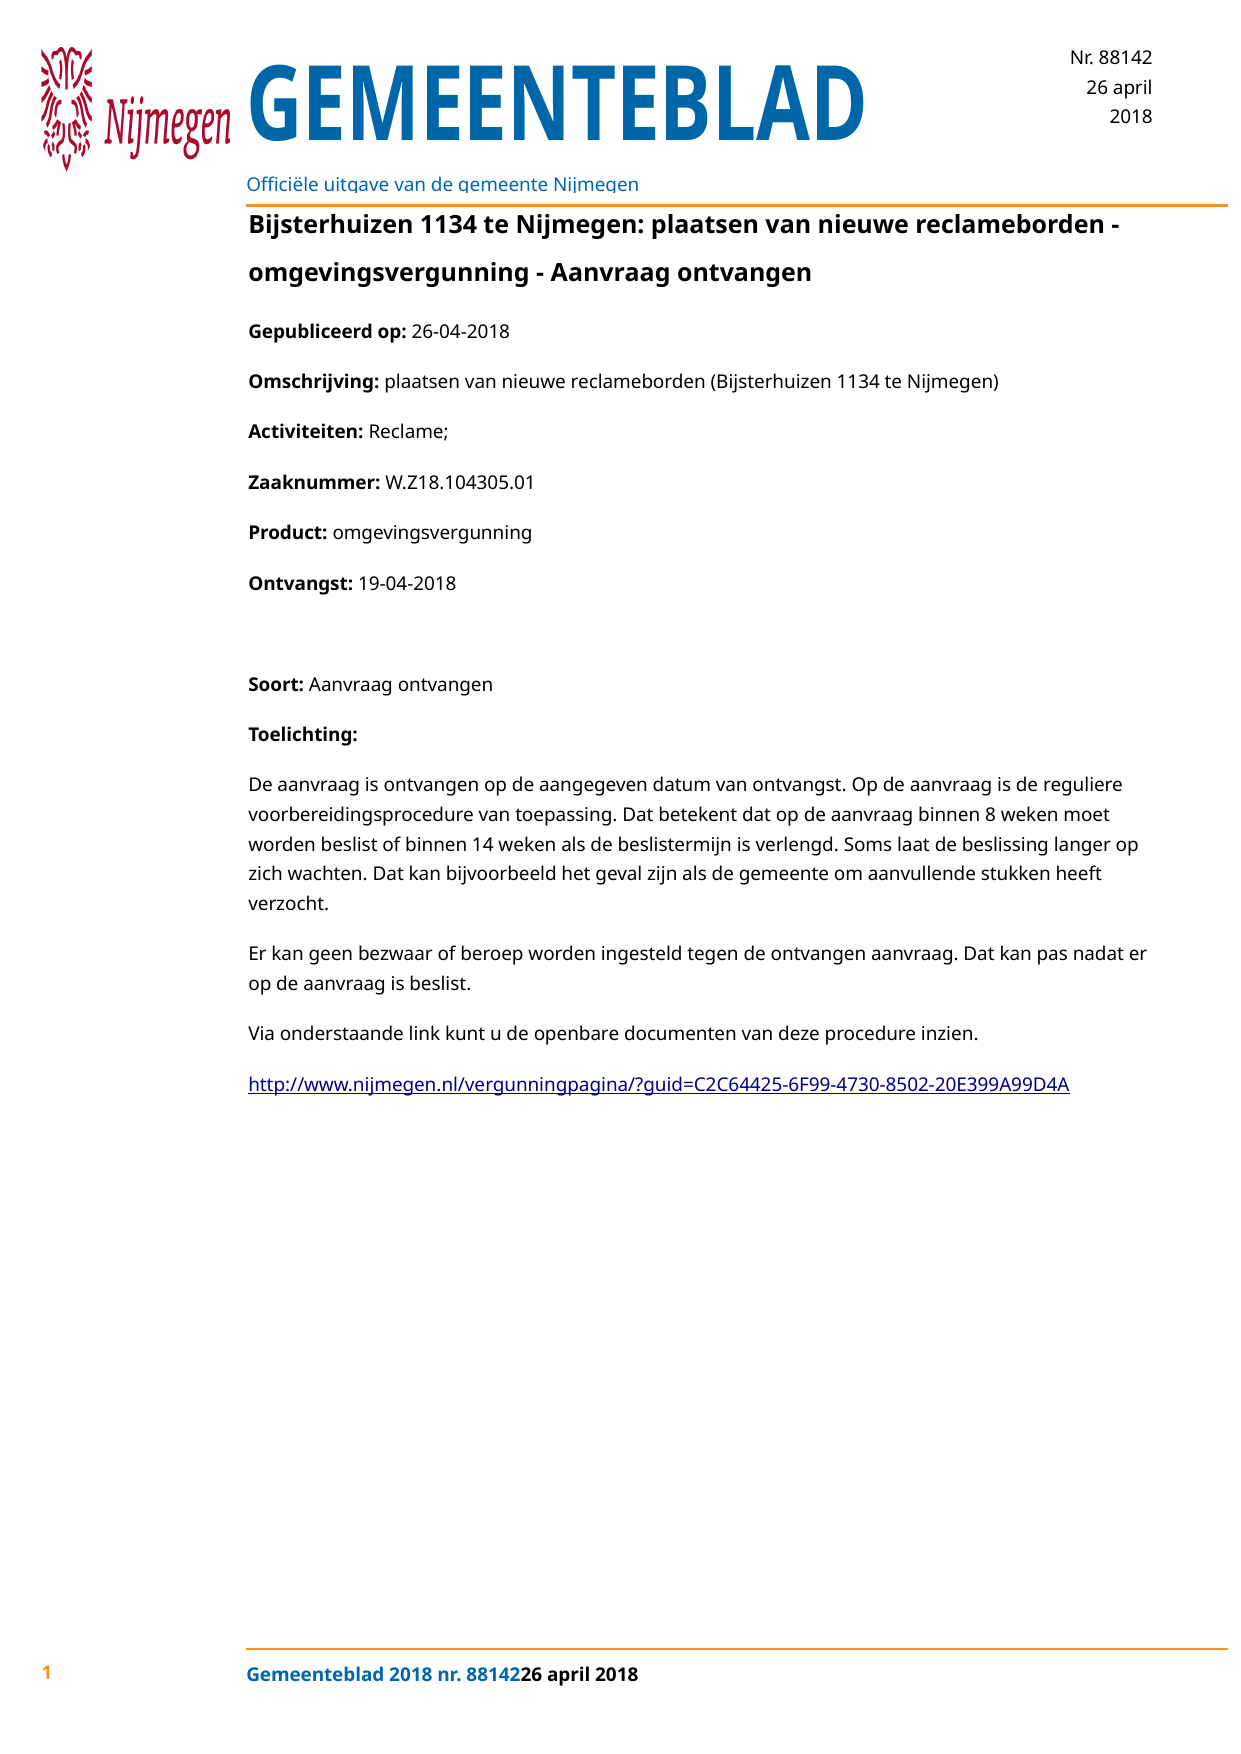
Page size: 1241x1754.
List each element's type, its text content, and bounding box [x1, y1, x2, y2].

text Toelichting: [248, 721, 1152, 747]
text Soort: Aanvraag ontvangen [248, 671, 1152, 697]
text Omschrijving: plaatsen van nieuwe reclameborden (Bijsterhuizen 1134 te Nijmegen) [248, 368, 1152, 394]
text Gepubliceerd op: 26-04-2018 [248, 318, 1152, 344]
text Bijsterhuizen 1134 te Nijmegen: plaatsen van nieuwe reclameborden - omgevingsvergunning - Aanvraag ontvangen [248, 207, 1152, 288]
text http://www.nijmegen.nl/vergunningpagina/?guid=C2C64425-6F99-4730-8502-20E399A99D4A [248, 1071, 1152, 1097]
text Zaaknummer: W.Z18.104305.01 [248, 469, 1152, 495]
picture [41, 47, 231, 172]
text Activiteiten: Reclame; [248, 419, 1152, 444]
text Ontvangst: 19-04-2018 [248, 570, 1152, 596]
text Er kan geen bezwaar of beroep worden ingesteld tegen de ontvangen aanvraag. Dat kan pas nadat er op de aanvraag is beslist. [248, 940, 1152, 996]
text Via onderstaande link kunt u de openbare documenten van deze procedure inzien. [248, 1020, 1152, 1046]
text De aanvraag is ontvangen op de aangegeven datum van ontvangst. Op de aanvraag is de reguliere voorbereidingsprocedure van toepassing. Dat betekent dat op de aanvraag binnen 8 weken moet worden beslist of binnen 14 weken als de beslistermijn is verlengd. Soms laat de beslissing langer op zich wachten. Dat kan bijvoorbeeld het geval zijn als de gemeente om aanvullende stukken heeft verzocht. [248, 772, 1152, 916]
text Product: omgevingsvergunning [248, 519, 1152, 545]
